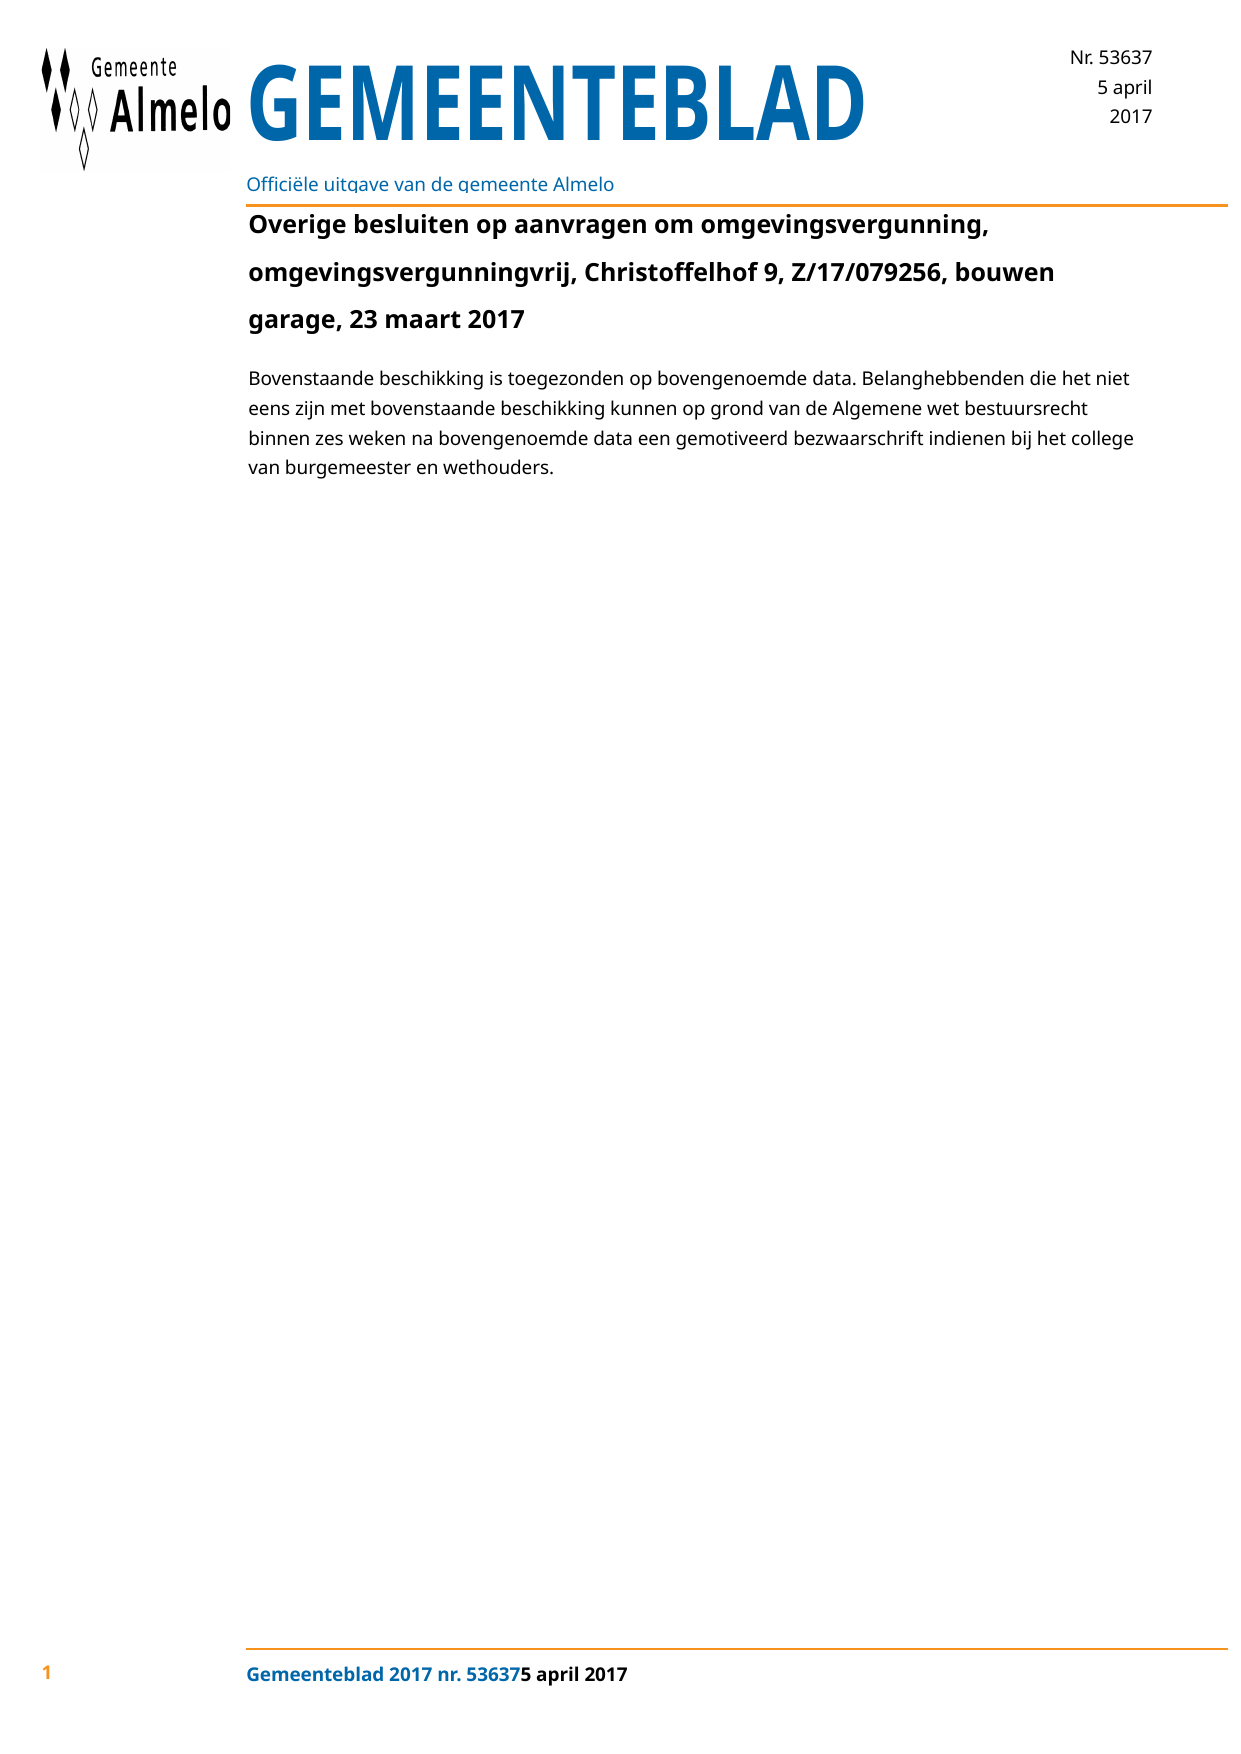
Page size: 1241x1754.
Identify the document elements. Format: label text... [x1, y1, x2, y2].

picture [41, 47, 231, 172]
text Overige besluiten op aanvragen om omgevingsvergunning, omgevingsvergunningvrij, Christoffelhof 9, Z/17/079256, bouwen garage, 23 maart 2017 [248, 207, 1152, 336]
text Bovenstaande beschikking is toegezonden op bovengenoemde data. Belanghebbenden die het niet eens zijn met bovenstaande beschikking kunnen op grond van de Algemene wet bestuursrecht binnen zes weken na bovengenoemde data een gemotiveerd bezwaarschrift indienen bij het college van burgemeester en wethouders. [248, 366, 1152, 480]
